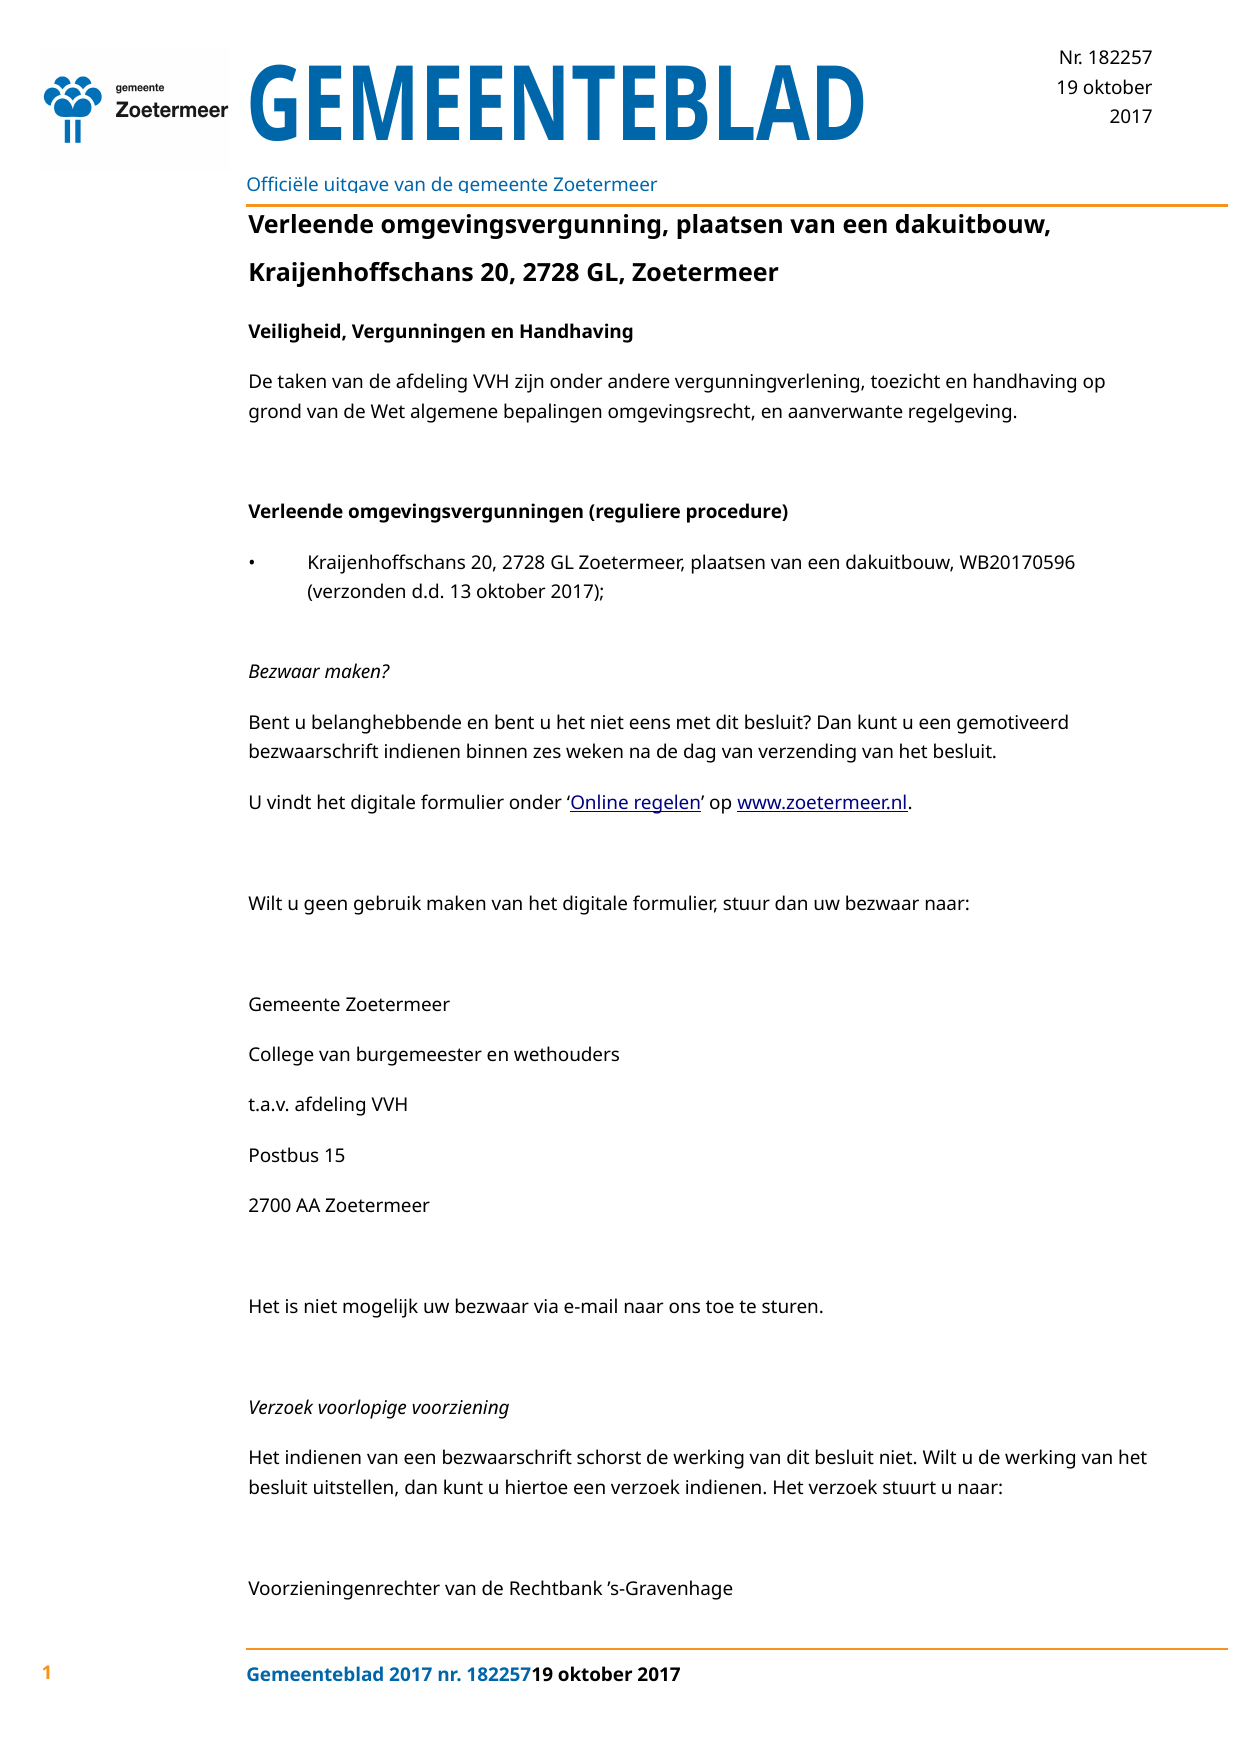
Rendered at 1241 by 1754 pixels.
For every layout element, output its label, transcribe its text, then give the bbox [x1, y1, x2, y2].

text Postbus 15 [248, 1142, 1152, 1168]
text De taken van de afdeling VVH zijn onder andere vergunningverlening, toezicht en handhaving op grond van de Wet algemene bepalingen omgevingsrecht, en aanverwante regelgeving. [248, 368, 1152, 424]
text Veiligheid, Vergunningen en Handhaving [248, 318, 1152, 344]
text Het is niet mogelijk uw bezwaar via e-mail naar ons toe te sturen. [248, 1293, 1152, 1319]
text Gemeente Zoetermeer [248, 991, 1152, 1017]
text Bent u belanghebbende en bent u het niet eens met dit besluit? Dan kunt u een gemotiveerd bezwaarschrift indienen binnen zes weken na de dag van verzending van het besluit. [248, 709, 1152, 764]
text Voorzieningenrechter van de Rechtbank ’s-Gravenhage [248, 1575, 1152, 1601]
list Kraijenhoffschans 20, 2728 GL Zoetermeer, plaatsen van een dakuitbouw, WB20170596 (verzonden d.d. 13 oktober 2017); [248, 549, 1152, 604]
text t.a.v. afdeling VVH [248, 1092, 1152, 1117]
text Verleende omgevingsvergunningen (reguliere procedure) [248, 499, 1152, 524]
text 2700 AA Zoetermeer [248, 1192, 1152, 1218]
text Het indienen van een bezwaarschrift schorst de werking van dit besluit niet. Wilt u de werking van het besluit uitstellen, dan kunt u hiertoe een verzoek indienen. Het verzoek stuurt u naar: [248, 1444, 1152, 1500]
text College van burgemeester en wethouders [248, 1041, 1152, 1067]
text Verzoek voorlopige voorziening [248, 1394, 1152, 1420]
text Bezwaar maken? [248, 659, 1152, 684]
picture [41, 47, 231, 172]
text Verleende omgevingsvergunning, plaatsen van een dakuitbouw, Kraijenhoffschans 20, 2728 GL, Zoetermeer [248, 207, 1152, 288]
text U vindt het digitale formulier onder ‘Online regelen’ op www.zoetermeer.nl. [248, 789, 1152, 815]
text Wilt u geen gebruik maken van het digitale formulier, stuur dan uw bezwaar naar: [248, 890, 1152, 916]
